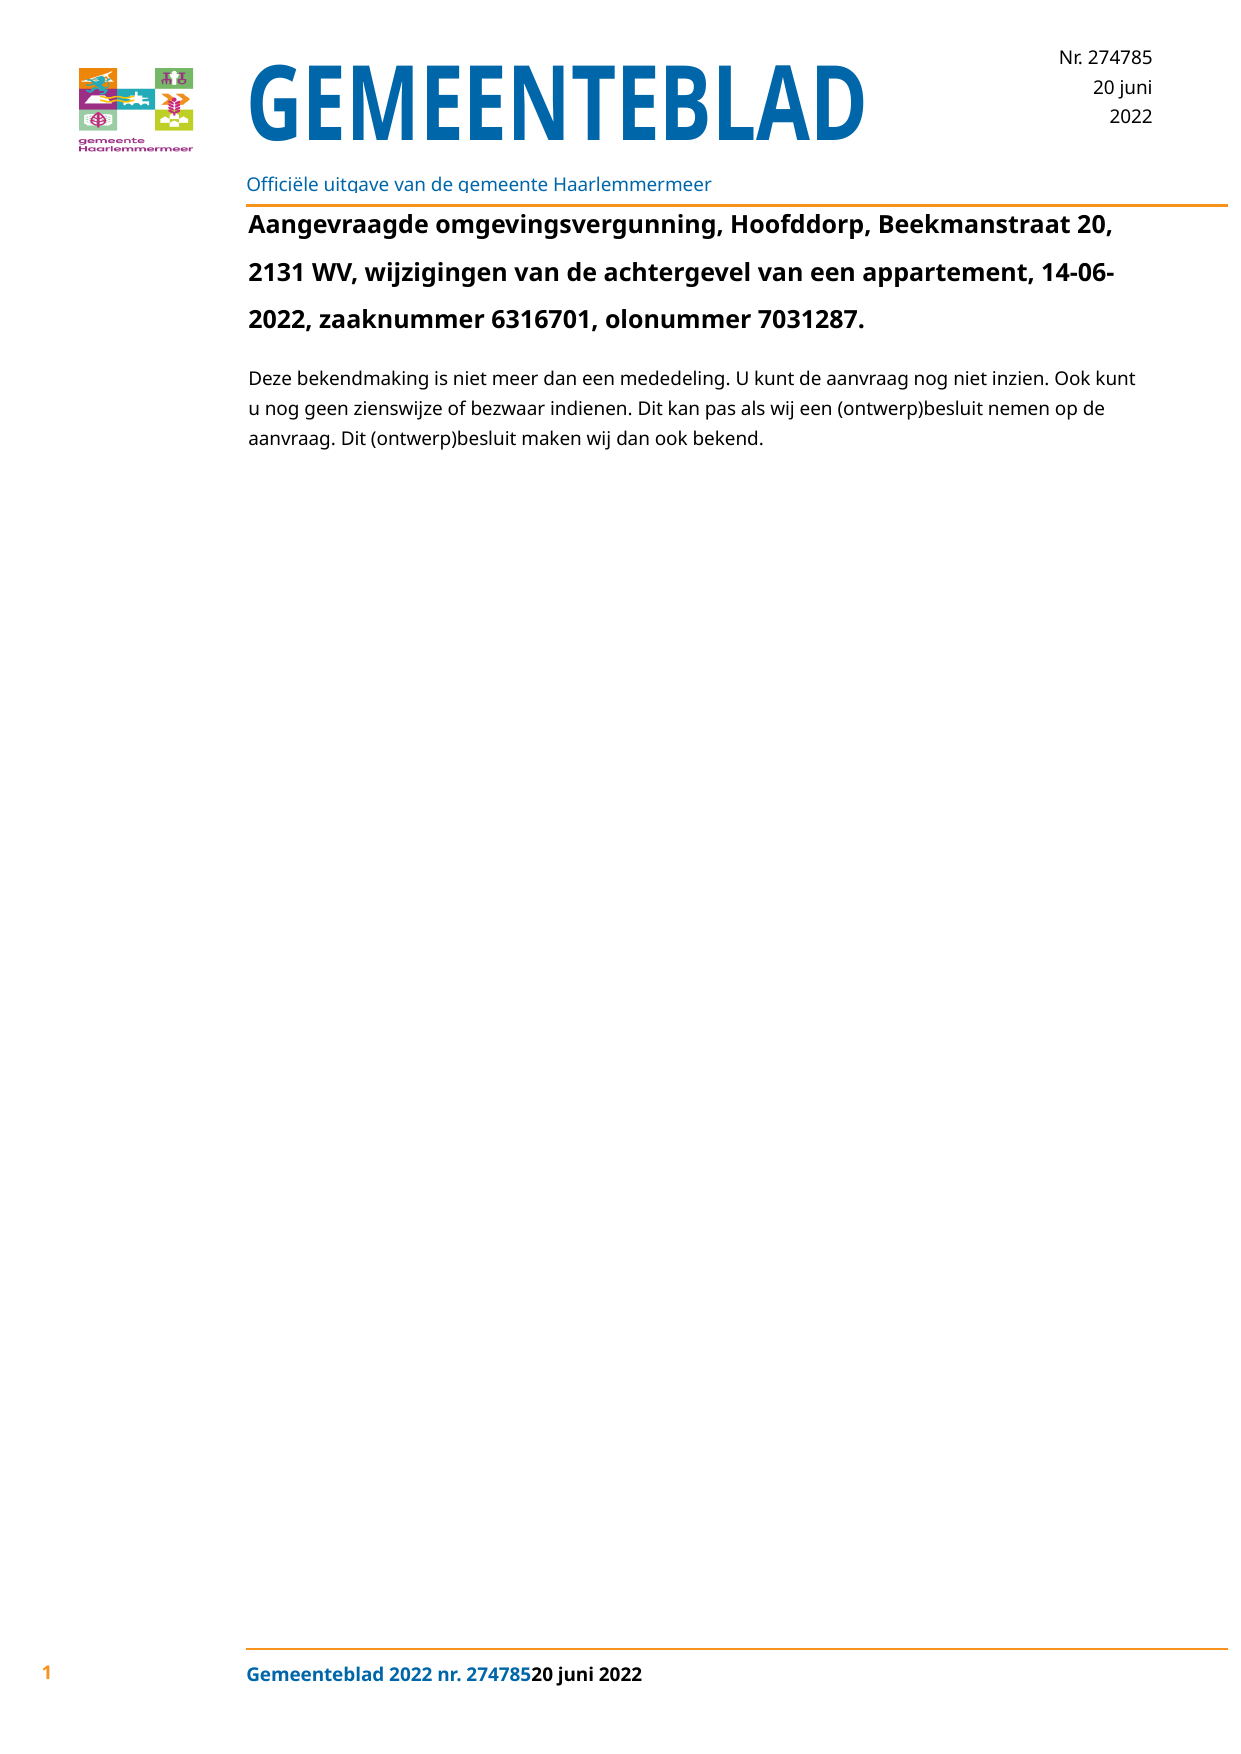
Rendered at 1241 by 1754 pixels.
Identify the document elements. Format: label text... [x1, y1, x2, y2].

text Deze bekendmaking is niet meer dan een mededeling. U kunt de aanvraag nog niet inzien. Ook kunt u nog geen zienswijze of bezwaar indienen. Dit kan pas als wij een (ontwerp)besluit nemen op de aanvraag. Dit (ontwerp)besluit maken wij dan ook bekend. [248, 366, 1152, 450]
text Aangevraagde omgevingsvergunning, Hoofddorp, Beekmanstraat 20, 2131 WV, wijzigingen van de achtergevel van een appartement, 14-06-2022, zaaknummer 6316701, olonummer 7031287. [248, 207, 1152, 336]
picture [41, 47, 231, 172]
